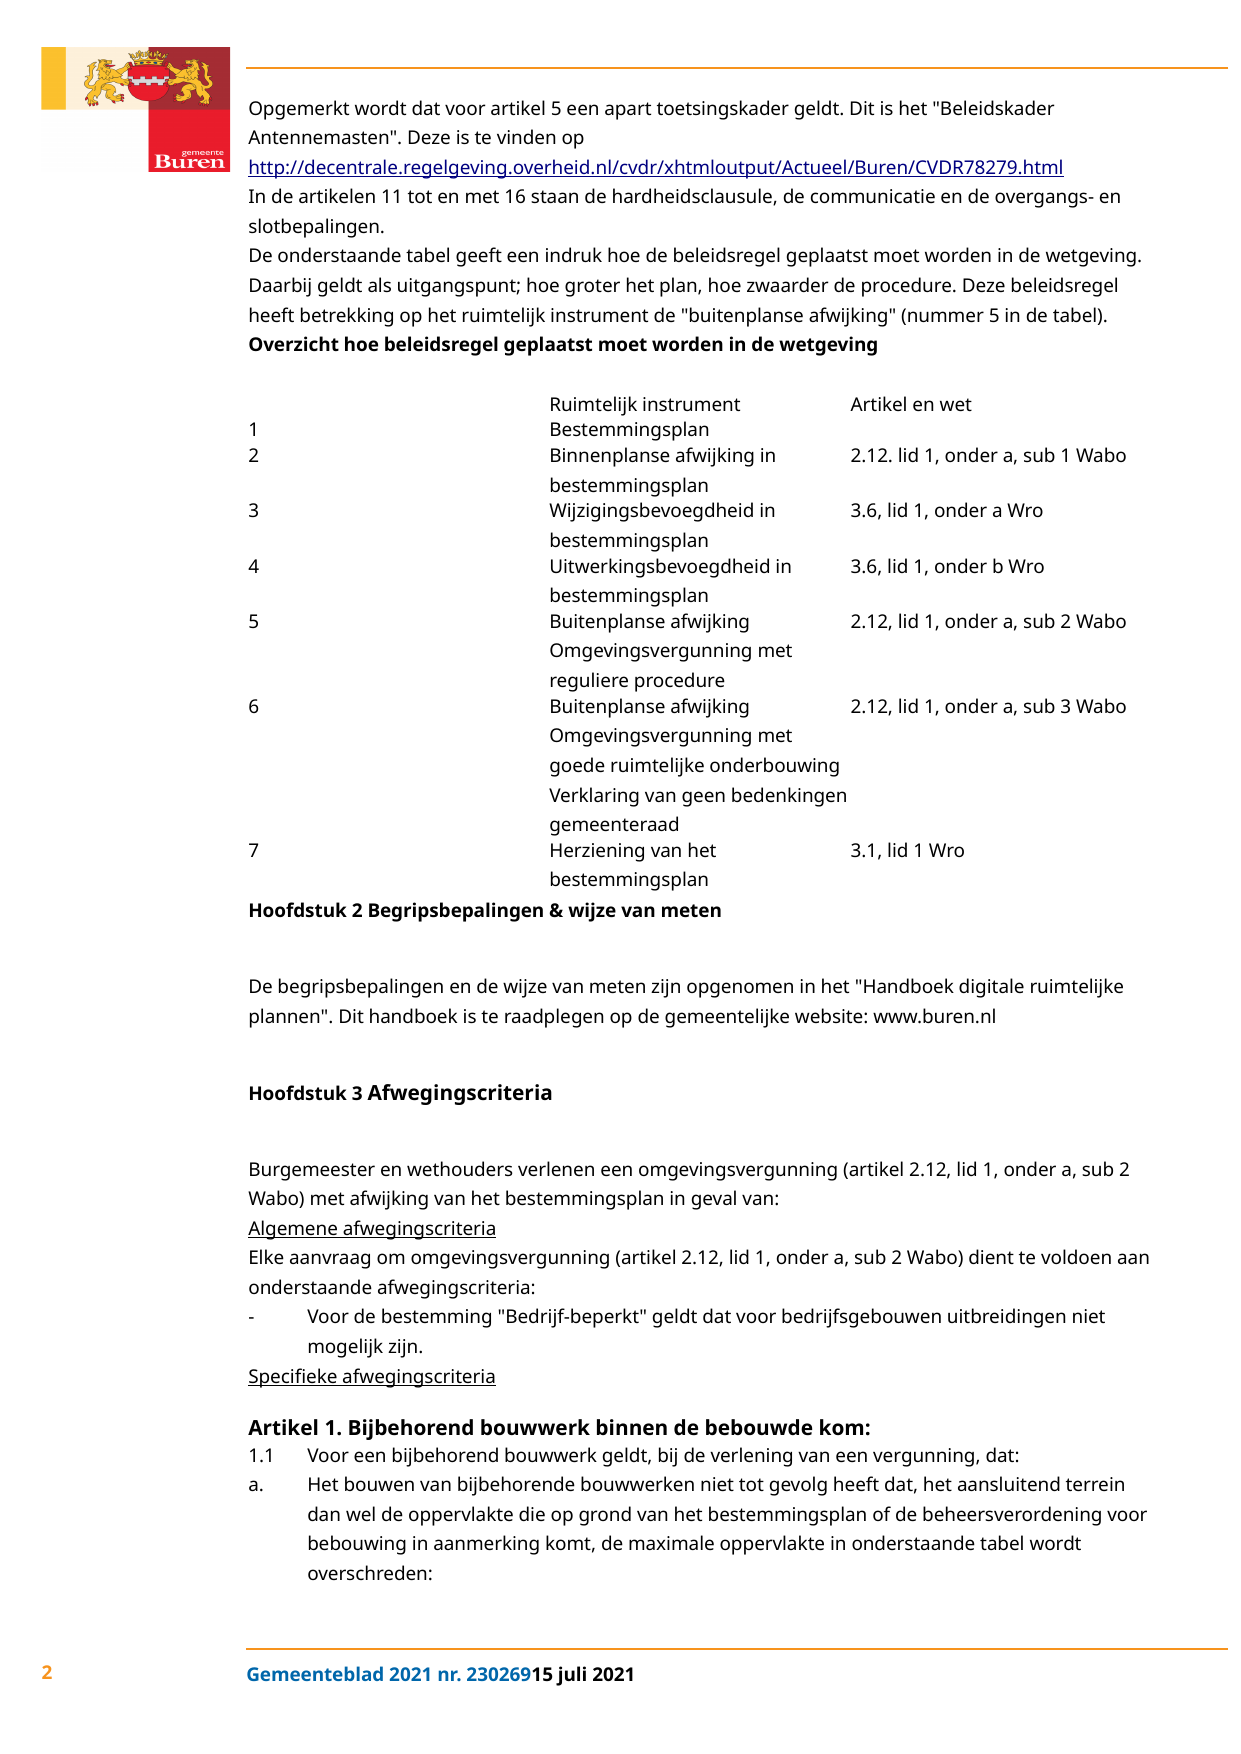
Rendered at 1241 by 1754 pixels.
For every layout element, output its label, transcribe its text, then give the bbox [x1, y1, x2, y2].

list Het bouwen van bijbehorende bouwwerken niet tot gevolg heeft dat, het aansluitend terrein dan wel de oppervlakte die op grond van het bestemmingsplan of de beheersverordening voor bebouwing in aanmerking komt, de maximale oppervlakte in onderstaande tabel wordt overschreden: [248, 1471, 1152, 1586]
table_cell 2 [248, 442, 549, 497]
table_cell 3.1, lid 1 Wro [850, 837, 1152, 892]
text Elke aanvraag om omgevingsvergunning (artikel 2.12, lid 1, onder a, sub 2 Wabo) dient te voldoen aan onderstaande afwegingscriteria: [248, 1244, 1152, 1300]
text In de artikelen 11 tot en met 16 staan de hardheidsclausule, de communicatie en de overgangs- en slotbepalingen. [248, 183, 1152, 239]
table_cell 2.12. lid 1, onder a, sub 1 Wabo [850, 442, 1152, 497]
table_cell 3 [248, 498, 549, 553]
table_cell Buitenplanse afwijking Omgevingsvergunning met goede ruimtelijke onderbouwing Verklaring van geen bedenkingen gemeenteraad [549, 693, 850, 837]
table_cell Bestemmingsplan [549, 416, 850, 442]
table_cell Herziening van het bestemmingsplan [549, 837, 850, 892]
table_cell 5 [248, 608, 549, 693]
table_cell 3.6, lid 1, onder b Wro [850, 553, 1152, 608]
text http://decentrale.regelgeving.overheid.nl/cvdr/xhtmloutput/Actueel/Buren/CVDR78279.html [248, 154, 1152, 180]
table_cell Binnenplanse afwijking in bestemmingsplan [549, 442, 850, 497]
table_header [248, 391, 549, 416]
table_cell Wijzigingsbevoegdheid in bestemmingsplan [549, 498, 850, 553]
list Voor de bestemming "Bedrijf-beperkt" geldt dat voor bedrijfsgebouwen uitbreidingen niet mogelijk zijn. [248, 1304, 1152, 1359]
table_cell 4 [248, 553, 549, 608]
text Burgemeester en wethouders verlenen een omgevingsvergunning (artikel 2.12, lid 1, onder a, sub 2 Wabo) met afwijking van het bestemmingsplan in geval van: [248, 1156, 1152, 1211]
table_header Artikel en wet [850, 391, 1152, 416]
table_cell 2.12, lid 1, onder a, sub 3 Wabo [850, 693, 1152, 837]
text De begripsbepalingen en de wijze van meten zijn opgenomen in het "Handboek digitale ruimtelijke plannen". Dit handboek is te raadplegen op de gemeentelijke website: www.buren.nl [248, 973, 1152, 1029]
table_cell [850, 416, 1152, 442]
table_cell 6 [248, 693, 549, 837]
text Specifieke afwegingscriteria [248, 1363, 1152, 1389]
list Voor een bijbehorend bouwwerk geldt, bij de verlening van een vergunning, dat: [248, 1442, 1152, 1467]
table_cell 7 [248, 837, 549, 892]
table_cell Uitwerkingsbevoegdheid in bestemmingsplan [549, 553, 850, 608]
text Overzicht hoe beleidsregel geplaatst moet worden in de wetgeving [248, 331, 1152, 357]
table_cell 1 [248, 416, 549, 442]
table_cell 2.12, lid 1, onder a, sub 2 Wabo [850, 608, 1152, 693]
table_cell 3.6, lid 1, onder a Wro [850, 498, 1152, 553]
text Hoofdstuk 2 Begripsbepalingen & wijze van meten [248, 896, 1152, 924]
table_header Ruimtelijk instrument [549, 391, 850, 416]
picture [41, 47, 231, 172]
text Artikel 1. Bijbehorend bouwwerk binnen de bebouwde kom: [248, 1413, 1152, 1442]
text Algemene afwegingscriteria [248, 1215, 1152, 1241]
text Hoofdstuk 3 Afwegingscriteria [248, 1078, 1152, 1107]
text Opgemerkt wordt dat voor artikel 5 een apart toetsingskader geldt. Dit is het "Beleidskader Antennemasten". Deze is te vinden op [248, 95, 1152, 150]
table_cell Buitenplanse afwijking Omgevingsvergunning met reguliere procedure [549, 608, 850, 693]
text De onderstaande tabel geeft een indruk hoe de beleidsregel geplaatst moet worden in de wetgeving. Daarbij geldt als uitgangspunt; hoe groter het plan, hoe zwaarder de procedure. Deze beleidsregel heeft betrekking op het ruimtelijk instrument de "buitenplanse afwijking" (nummer 5 in de tabel). [248, 243, 1152, 328]
